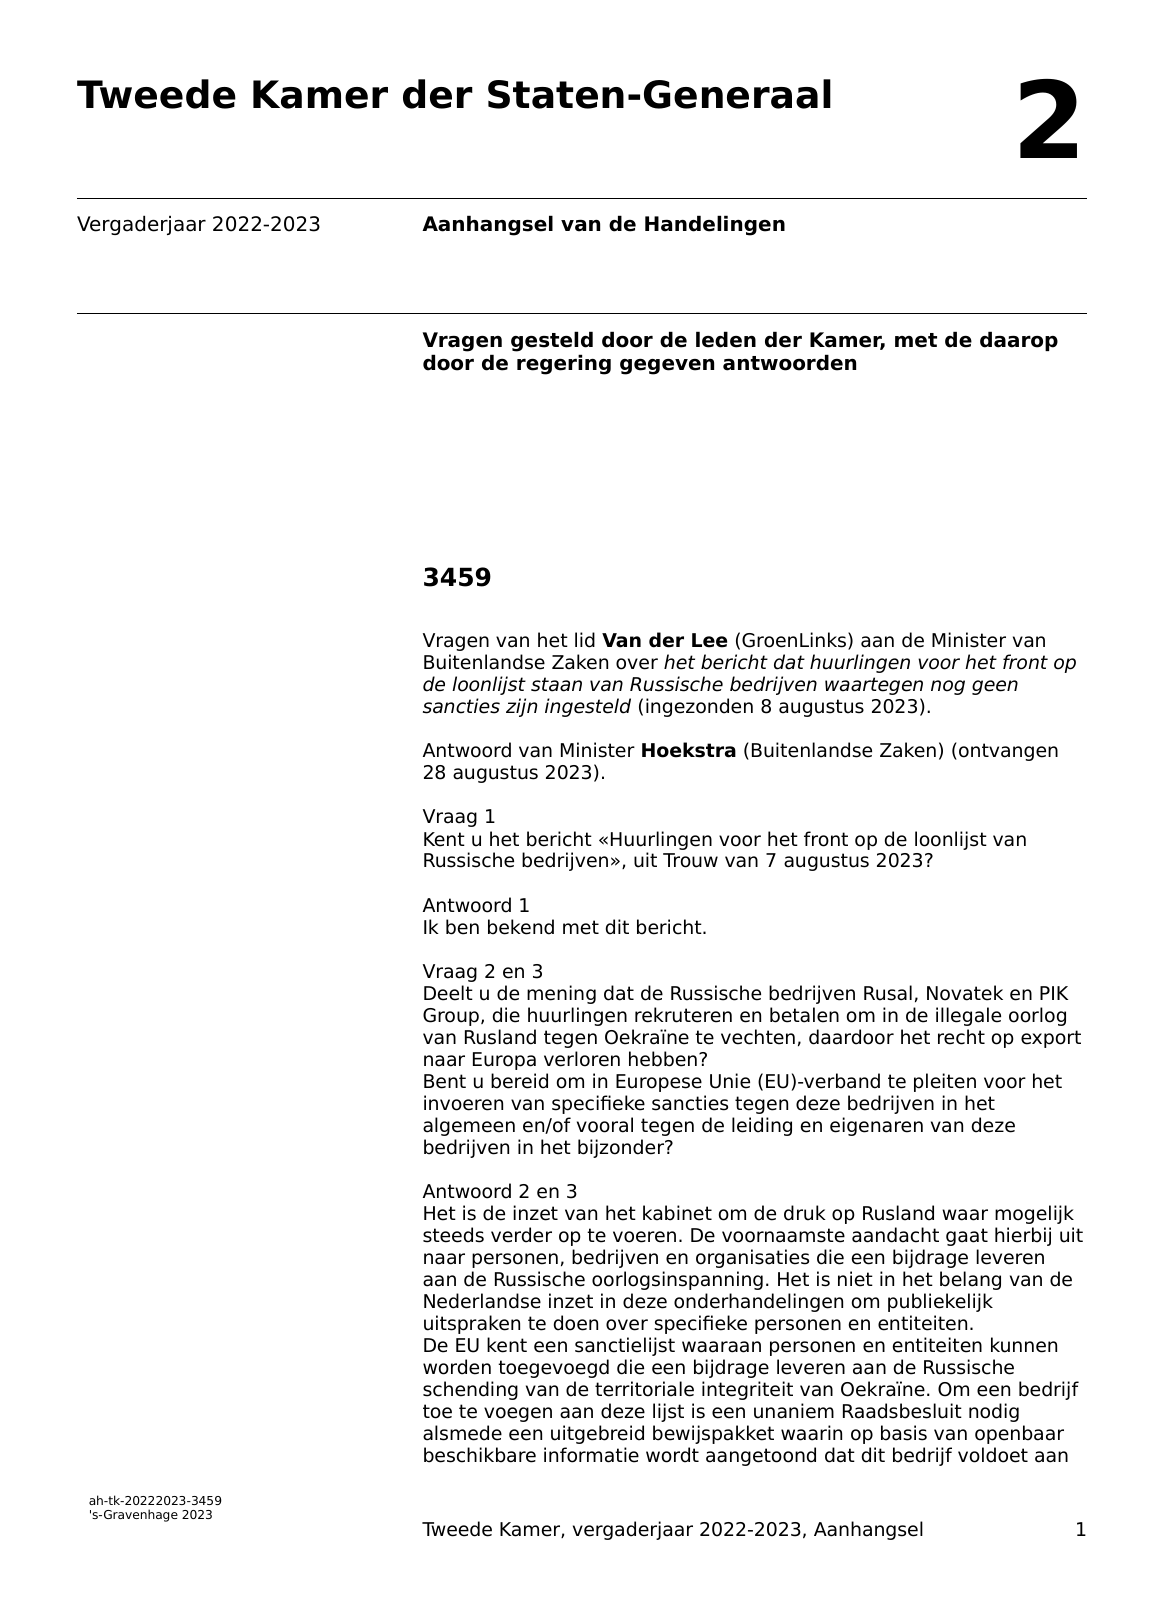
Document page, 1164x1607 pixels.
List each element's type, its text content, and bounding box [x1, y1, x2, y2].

text Vragen van het lid Van der Lee (GroenLinks) aan de Minister van Buitenlandse Zaken over het bericht dat huurlingen voor het front op de loonlijst staan van Russische bedrijven waartegen nog geen sancties zijn ingesteld (ingezonden 8 augustus 2023). [422, 630, 1087, 718]
table_cell Vergaderjaar 2022-2023 [77, 199, 422, 313]
text 's-Gravenhage 2023 [88, 1508, 323, 1522]
text 3459 [422, 563, 1087, 592]
table_cell Vragen gesteld door de leden der Kamer, met de daarop door de regering gegeven antwoorden [422, 314, 1087, 375]
text Antwoord 2 en 3 [422, 1181, 1087, 1203]
text Vraag 1 [422, 806, 1087, 828]
text De EU kent een sanctielijst waaraan personen en entiteiten kunnen worden toegevoegd die een bijdrage leveren aan de Russische schending van de territoriale integriteit van Oekraïne. Om een bedrijf toe te voegen aan deze lijst is een unaniem Raadsbesluit nodig alsmede een uitgebreid bewijspakket waarin op basis van openbaar beschikbare informatie wordt aangetoond dat dit bedrijf voldoet aan [422, 1334, 1087, 1466]
text Antwoord 1 [422, 894, 1087, 917]
text Deelt u de mening dat de Russische bedrijven Rusal, Novatek en PIK Group, die huurlingen rekruteren en betalen om in de illegale oorlog van Rusland tegen Oekraïne te vechten, daardoor het recht op export naar Europa verloren hebben? [422, 983, 1087, 1071]
text ah-tk-20222023-3459 [88, 1494, 323, 1508]
table_cell [77, 314, 422, 375]
text Het is de inzet van het kabinet om de druk op Rusland waar mogelijk steeds verder op te voeren. De voornaamste aandacht gaat hierbij uit naar personen, bedrijven en organisaties die een bijdrage leveren aan de Russische oorlogsinspanning. Het is niet in het belang van de Nederlandse inzet in deze onderhandelingen om publiekelijk uitspraken te doen over specifieke personen en entiteiten. [422, 1203, 1087, 1334]
text Vraag 2 en 3 [422, 961, 1087, 983]
text Antwoord van Minister Hoekstra (Buitenlandse Zaken) (ontvangen 28 augustus 2023). [422, 740, 1087, 784]
table_header Tweede Kamer der Staten-Generaal [77, 59, 886, 198]
text Ik ben bekend met dit bericht. [422, 917, 1087, 938]
text Bent u bereid om in Europese Unie (EU)-verband te pleiten voor het invoeren van specifieke sancties tegen deze bedrijven in het algemeen en/of vooral tegen de leiding en eigenaren van deze bedrijven in het bijzonder? [422, 1071, 1087, 1158]
table_cell Aanhangsel van de Handelingen [422, 199, 1087, 313]
table_header 2 [886, 59, 1087, 198]
text Kent u het bericht «Huurlingen voor het front op de loonlijst van Russische bedrijven», uit Trouw van 7 augustus 2023? [422, 828, 1087, 872]
